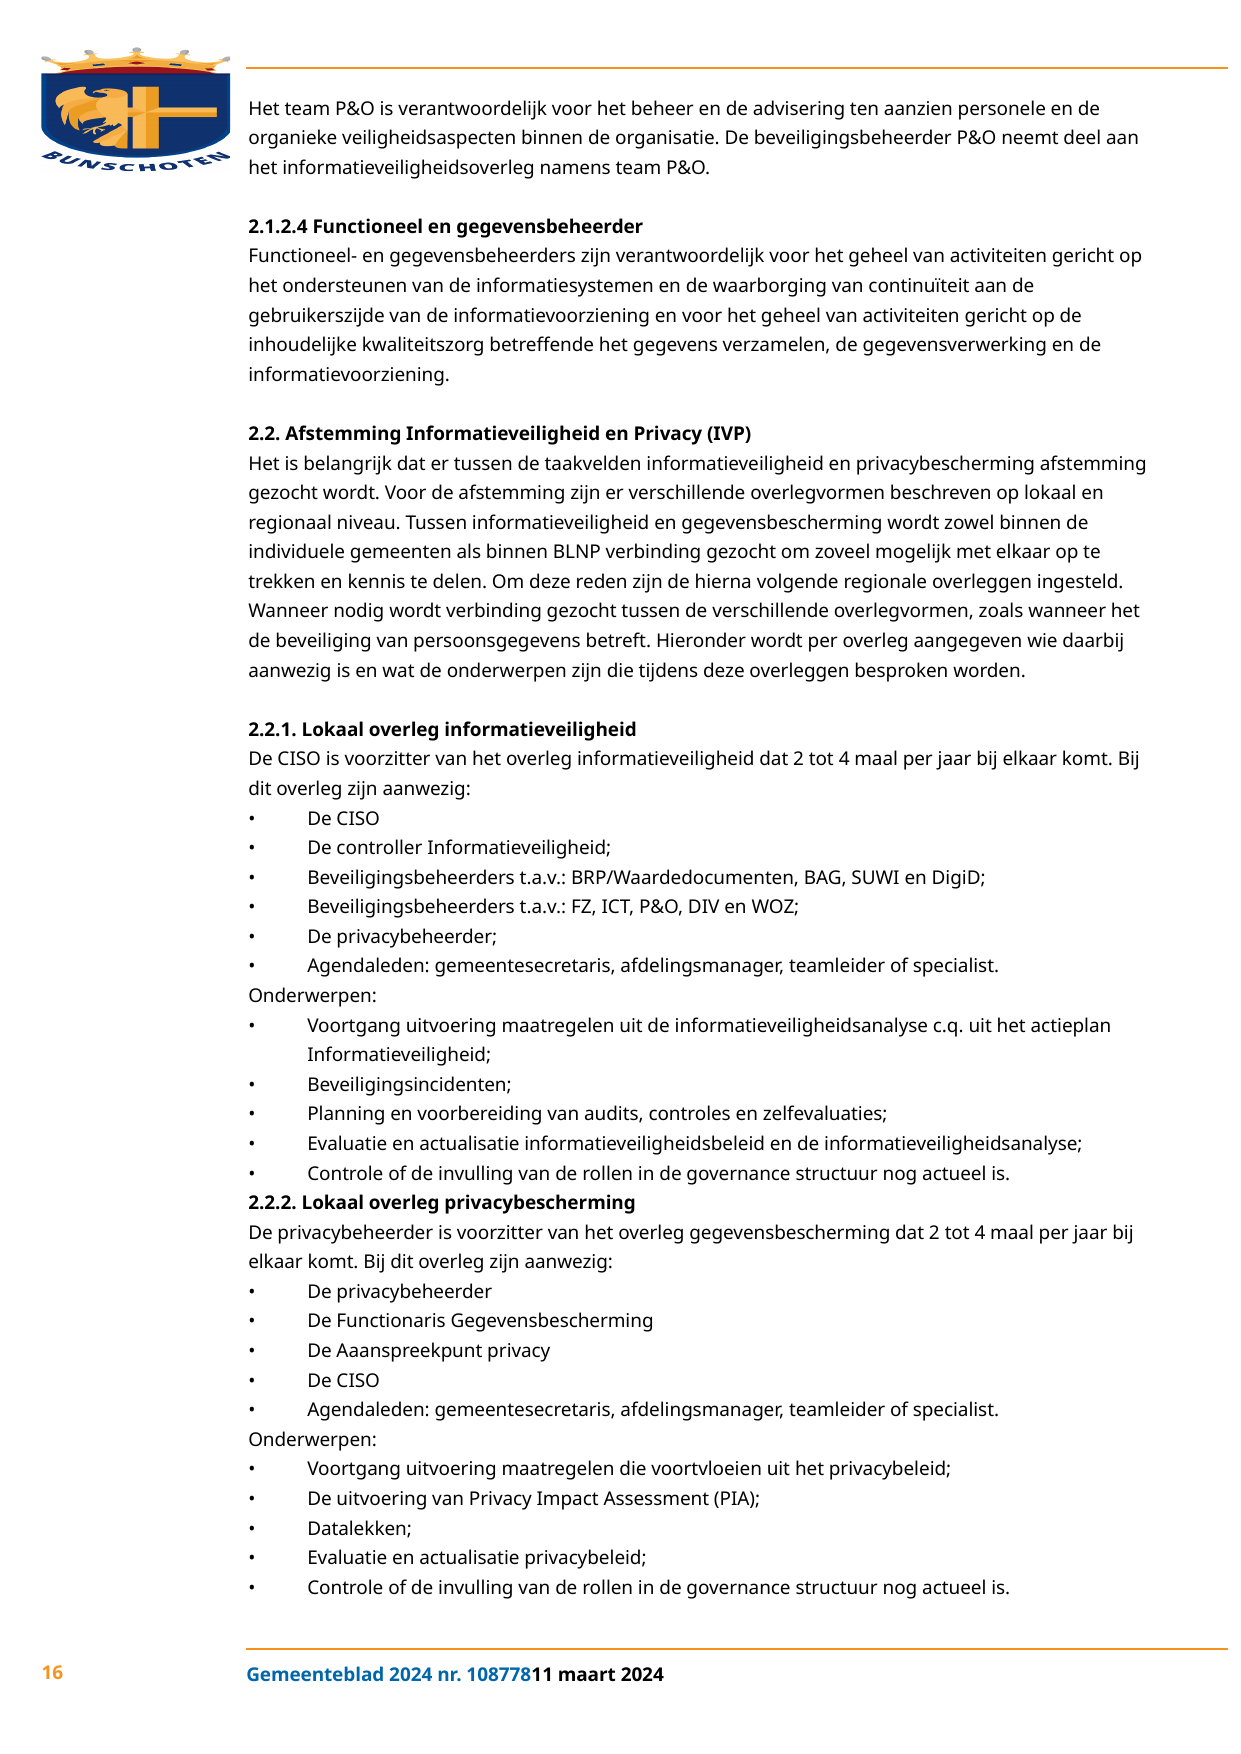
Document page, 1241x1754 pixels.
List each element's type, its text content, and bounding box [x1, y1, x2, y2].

list Agendaleden: gemeentesecretaris, afdelingsmanager, teamleider of specialist. [248, 1396, 1152, 1422]
text De CISO is voorzitter van het overleg informatieveiligheid dat 2 tot 4 maal per jaar bij elkaar komt. Bij dit overleg zijn aanwezig: [248, 746, 1152, 801]
list Beveiligingsincidenten; [248, 1071, 1152, 1097]
list Controle of de invulling van de rollen in de governance structuur nog actueel is. [248, 1160, 1152, 1186]
list Datalekken; [248, 1515, 1152, 1541]
list De Functionaris Gegevensbescherming [248, 1308, 1152, 1333]
list Evaluatie en actualisatie informatieveiligheidsbeleid en de informatieveiligheidsanalyse; [248, 1130, 1152, 1156]
text Onderwerpen: [248, 982, 1152, 1008]
list Planning en voorbereiding van audits, controles en zelfevaluaties; [248, 1101, 1152, 1126]
text 2.2.2. Lokaal overleg privacybescherming [248, 1189, 1152, 1215]
text Functioneel- en gegevensbeheerders zijn verantwoordelijk voor het geheel van activiteiten gericht op het ondersteunen van de informatiesystemen en de waarborging van continuïteit aan de gebruikerszijde van de informatievoorziening en voor het geheel van activiteiten gericht op de inhoudelijke kwaliteitszorg betreffende het gegevens verzamelen, de gegevensverwerking en de informatievoorziening. [248, 243, 1152, 387]
list Evaluatie en actualisatie privacybeleid; [248, 1544, 1152, 1570]
text Onderwerpen: [248, 1426, 1152, 1452]
list Beveiligingsbeheerders t.a.v.: BRP/Waardedocumenten, BAG, SUWI en DigiD; [248, 864, 1152, 890]
list Voortgang uitvoering maatregelen die voortvloeien uit het privacybeleid; [248, 1456, 1152, 1481]
list Agendaleden: gemeentesecretaris, afdelingsmanager, teamleider of specialist. [248, 953, 1152, 978]
text 2.2.1. Lokaal overleg informatieveiligheid [248, 716, 1152, 742]
text De privacybeheerder is voorzitter van het overleg gegevensbescherming dat 2 tot 4 maal per jaar bij elkaar komt. Bij dit overleg zijn aanwezig: [248, 1219, 1152, 1274]
text Het is belangrijk dat er tussen de taakvelden informatieveiligheid en privacybescherming afstemming gezocht wordt. Voor de afstemming zijn er verschillende overlegvormen beschreven op lokaal en regionaal niveau. Tussen informatieveiligheid en gegevensbescherming wordt zowel binnen de individuele gemeenten als binnen BLNP verbinding gezocht om zoveel mogelijk met elkaar op te trekken en kennis te delen. Om deze reden zijn de hierna volgende regionale overleggen ingesteld. Wanneer nodig wordt verbinding gezocht tussen de verschillende overlegvormen, zoals wanneer het de beveiliging van persoonsgegevens betreft. Hieronder wordt per overleg aangegeven wie daarbij aanwezig is en wat de onderwerpen zijn die tijdens deze overleggen besproken worden. [248, 450, 1152, 683]
list De privacybeheerder; [248, 923, 1152, 949]
list De Aaanspreekpunt privacy [248, 1337, 1152, 1363]
list Beveiligingsbeheerders t.a.v.: FZ, ICT, P&O, DIV en WOZ; [248, 893, 1152, 919]
list De controller Informatieveiligheid; [248, 834, 1152, 860]
text 2.1.2.4 Functioneel en gegevensbeheerder [248, 213, 1152, 239]
text Het team P&O is verantwoordelijk voor het beheer en de advisering ten aanzien personele en de organieke veiligheidsaspecten binnen de organisatie. De beveiligingsbeheerder P&O neemt deel aan het informatieveiligheidsoverleg namens team P&O. [248, 95, 1152, 180]
list De privacybeheerder [248, 1278, 1152, 1304]
picture [41, 47, 231, 172]
text 2.2. Afstemming Informatieveiligheid en Privacy (IVP) [248, 420, 1152, 446]
list De uitvoering van Privacy Impact Assessment (PIA); [248, 1485, 1152, 1511]
list Voortgang uitvoering maatregelen uit de informatieveiligheidsanalyse c.q. uit het actieplan Informatieveiligheid; [248, 1012, 1152, 1067]
list De CISO [248, 1367, 1152, 1393]
list De CISO [248, 805, 1152, 831]
list Controle of de invulling van de rollen in de governance structuur nog actueel is. [248, 1574, 1152, 1600]
